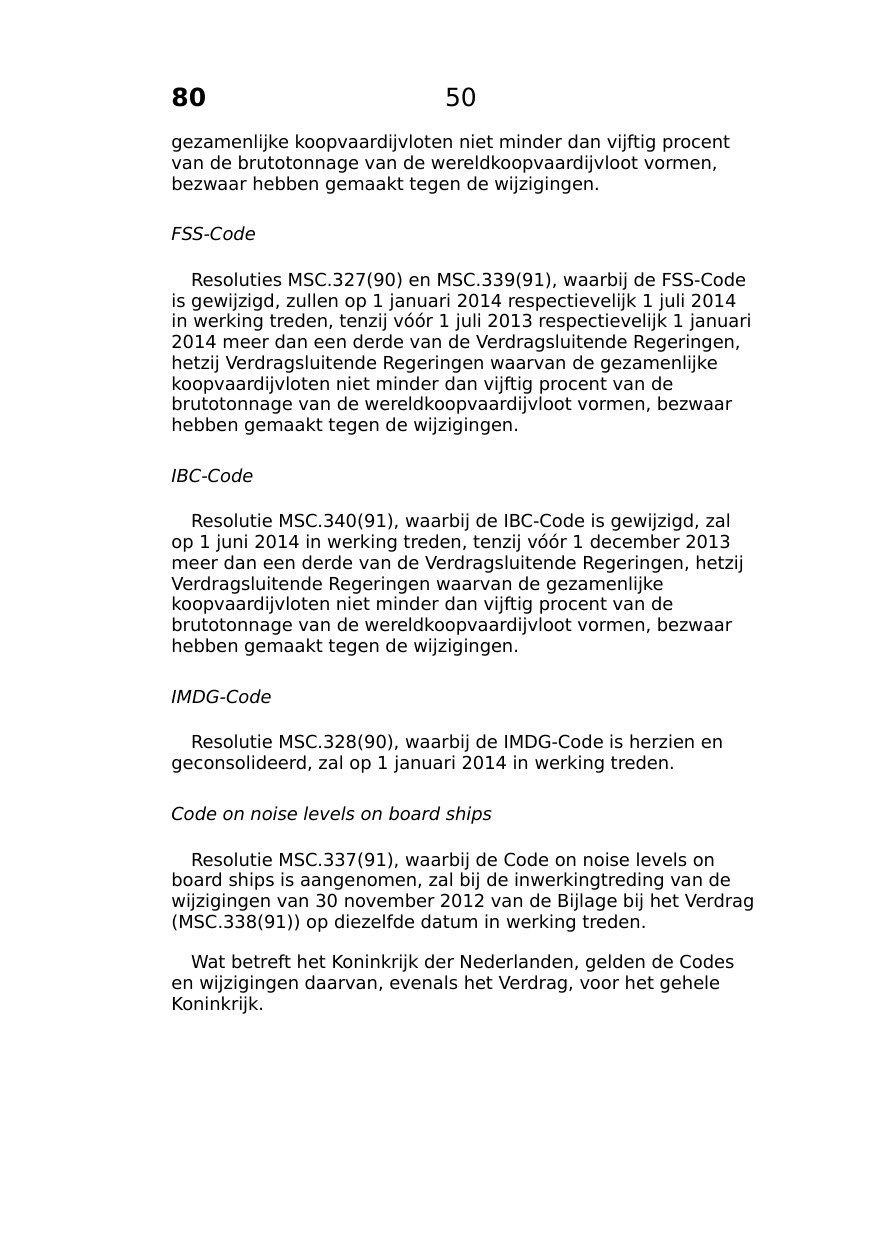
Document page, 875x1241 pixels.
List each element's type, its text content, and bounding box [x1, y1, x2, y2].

text Resolutie MSC.328(90), waarbij de IMDG-Code is herzien en geconsolideerd, zal op 1 januari 2014 in werking treden. [171, 732, 756, 774]
subtitle FSS-Code [171, 224, 756, 245]
text gezamenlijke koopvaardijvloten niet minder dan vijftig procent van de brutotonnage van de wereldkoopvaardijvloot vormen, bezwaar hebben gemaakt tegen de wijzigingen. [171, 132, 756, 194]
text Resolutie MSC.340(91), waarbij de IBC-Code is gewijzigd, zal op 1 juni 2014 in werking treden, tenzij vóór 1 december 2013 meer dan een derde van de Verdragsluitende Regeringen, hetzij Verdragsluitende Regeringen waarvan de gezamenlijke koopvaardijvloten niet minder dan vijftig procent van de brutotonnage van de wereldkoopvaardijvloot vormen, bezwaar hebben gemaakt tegen de wijzigingen. [171, 511, 756, 656]
text Resoluties MSC.327(90) en MSC.339(91), waarbij de FSS-Code is gewijzigd, zullen op 1 januari 2014 respectievelijk 1 juli 2014 in werking treden, tenzij vóór 1 juli 2013 respectievelijk 1 januari 2014 meer dan een derde van de Verdragsluitende Regeringen, hetzij Verdragsluitende Regeringen waarvan de gezamenlijke koopvaardijvloten niet minder dan vijftig procent van de brutotonnage van de wereldkoopvaardijvloot vormen, bezwaar hebben gemaakt tegen de wijzigingen. [171, 270, 756, 436]
subtitle Code on noise levels on board ships [171, 804, 756, 824]
text Wat betreft het Koninkrijk der Nederlanden, gelden de Codes en wijzigingen daarvan, evenals het Verdrag, voor het gehele Koninkrijk. [171, 952, 756, 1014]
text Resolutie MSC.337(91), waarbij de Code on noise levels on board ships is aangenomen, zal bij de inwerkingtreding van de wijzigingen van 30 november 2012 van de Bijlage bij het Verdrag (MSC.338(91)) op diezelfde datum in werking treden. [171, 849, 756, 932]
subtitle IMDG-Code [171, 686, 756, 707]
subtitle IBC-Code [171, 466, 756, 486]
